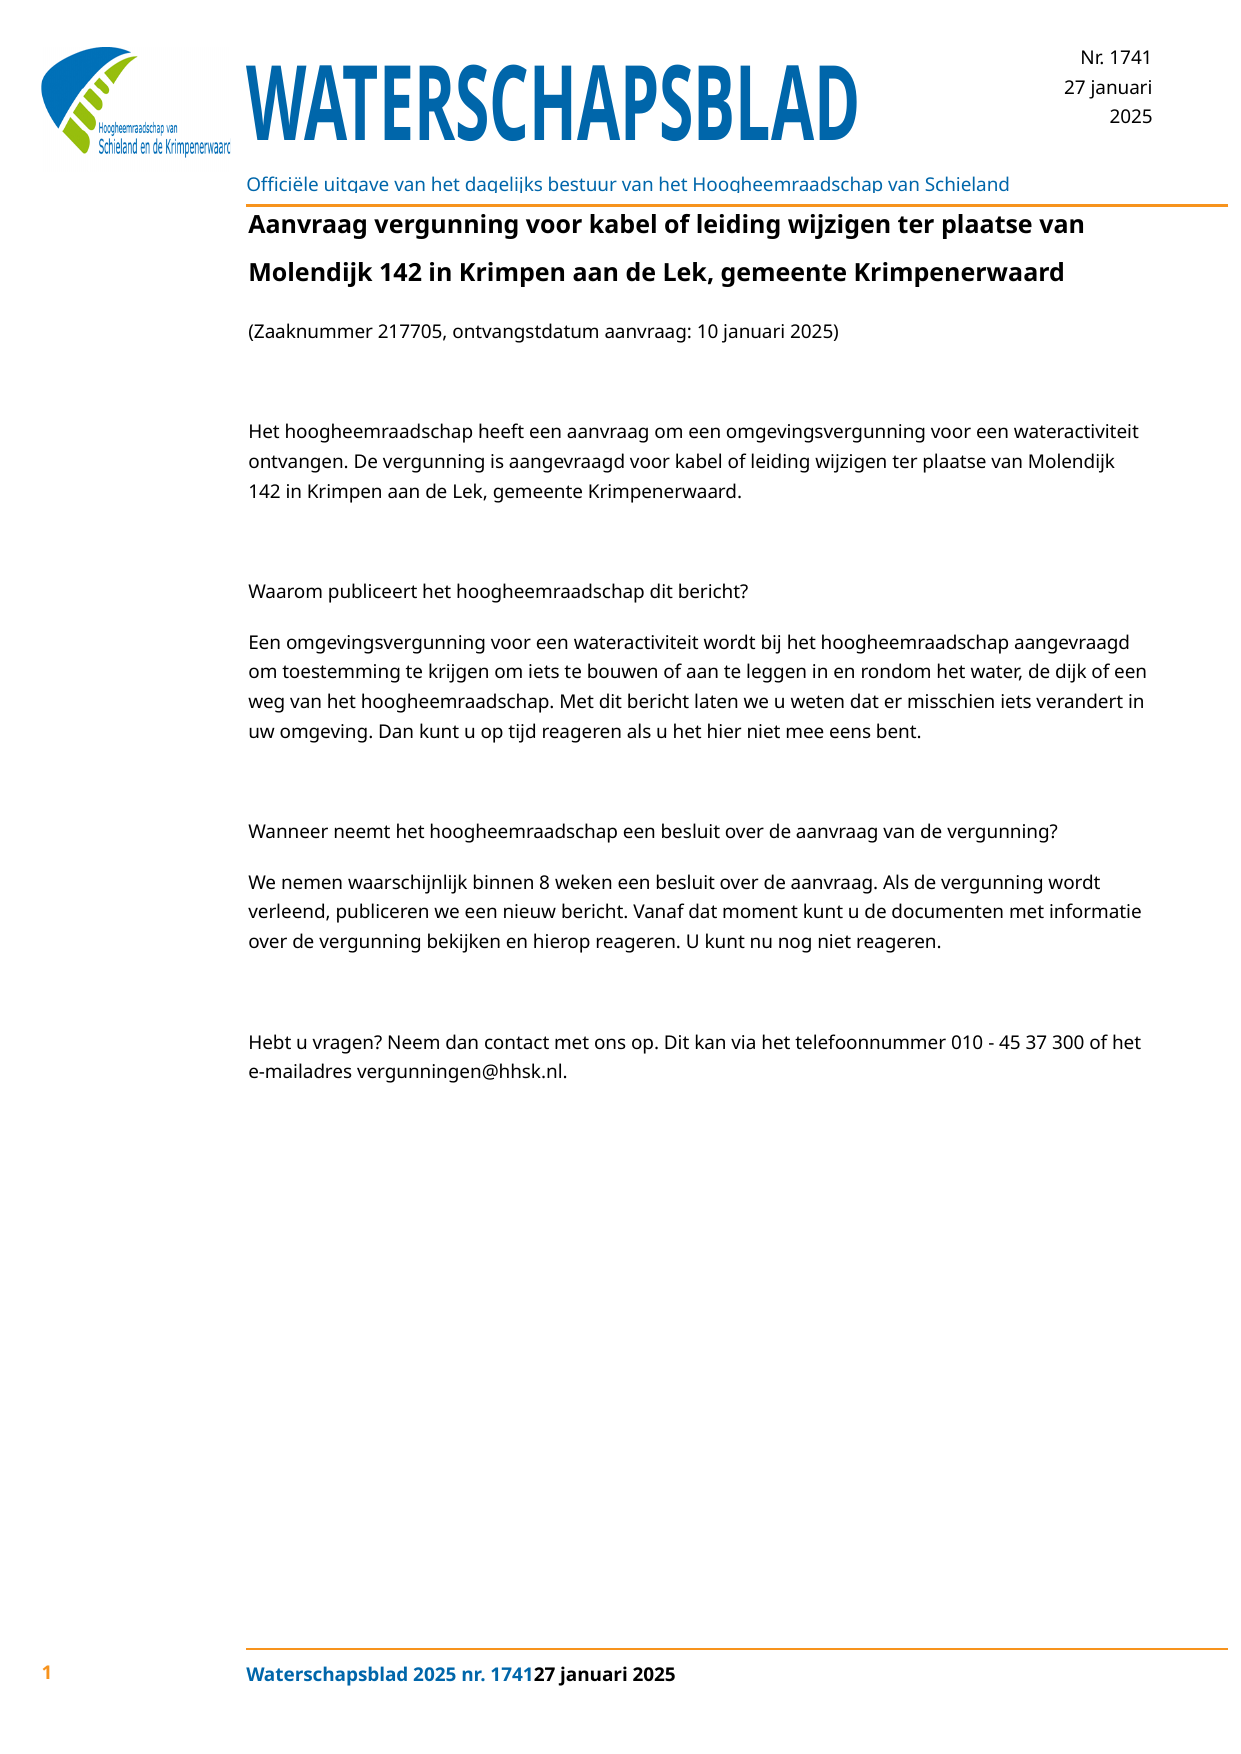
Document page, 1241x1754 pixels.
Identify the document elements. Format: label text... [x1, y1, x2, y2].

text We nemen waarschijnlijk binnen 8 weken een besluit over de aanvraag. Als de vergunning wordt verleend, publiceren we een nieuw bericht. Vanaf dat moment kunt u de documenten met informatie over de vergunning bekijken en hierop reageren. U kunt nu nog niet reageren. [248, 869, 1152, 954]
text Wanneer neemt het hoogheemraadschap een besluit over de aanvraag van de vergunning? [248, 819, 1152, 844]
text Hebt u vragen? Neem dan contact met ons op. Dit kan via het telefoonnummer 010 - 45 37 300 of het e-mailadres vergunningen@hhsk.nl. [248, 1029, 1152, 1084]
picture [41, 47, 231, 172]
text (Zaaknummer 217705, ontvangstdatum aanvraag: 10 januari 2025) [248, 318, 1152, 344]
text Een omgevingsvergunning voor een wateractiviteit wordt bij het hoogheemraadschap aangevraagd om toestemming te krijgen om iets te bouwen of aan te leggen in en rondom het water, de dijk of een weg van het hoogheemraadschap. Met dit bericht laten we u weten dat er misschien iets verandert in uw omgeving. Dan kunt u op tijd reageren als u het hier niet mee eens bent. [248, 629, 1152, 744]
text Aanvraag vergunning voor kabel of leiding wijzigen ter plaatse van Molendijk 142 in Krimpen aan de Lek, gemeente Krimpenerwaard [248, 207, 1152, 288]
text Waarom publiceert het hoogheemraadschap dit bericht? [248, 579, 1152, 604]
text Het hoogheemraadschap heeft een aanvraag om een omgevingsvergunning voor een wateractiviteit ontvangen. De vergunning is aangevraagd voor kabel of leiding wijzigen ter plaatse van Molendijk 142 in Krimpen aan de Lek, gemeente Krimpenerwaard. [248, 419, 1152, 504]
